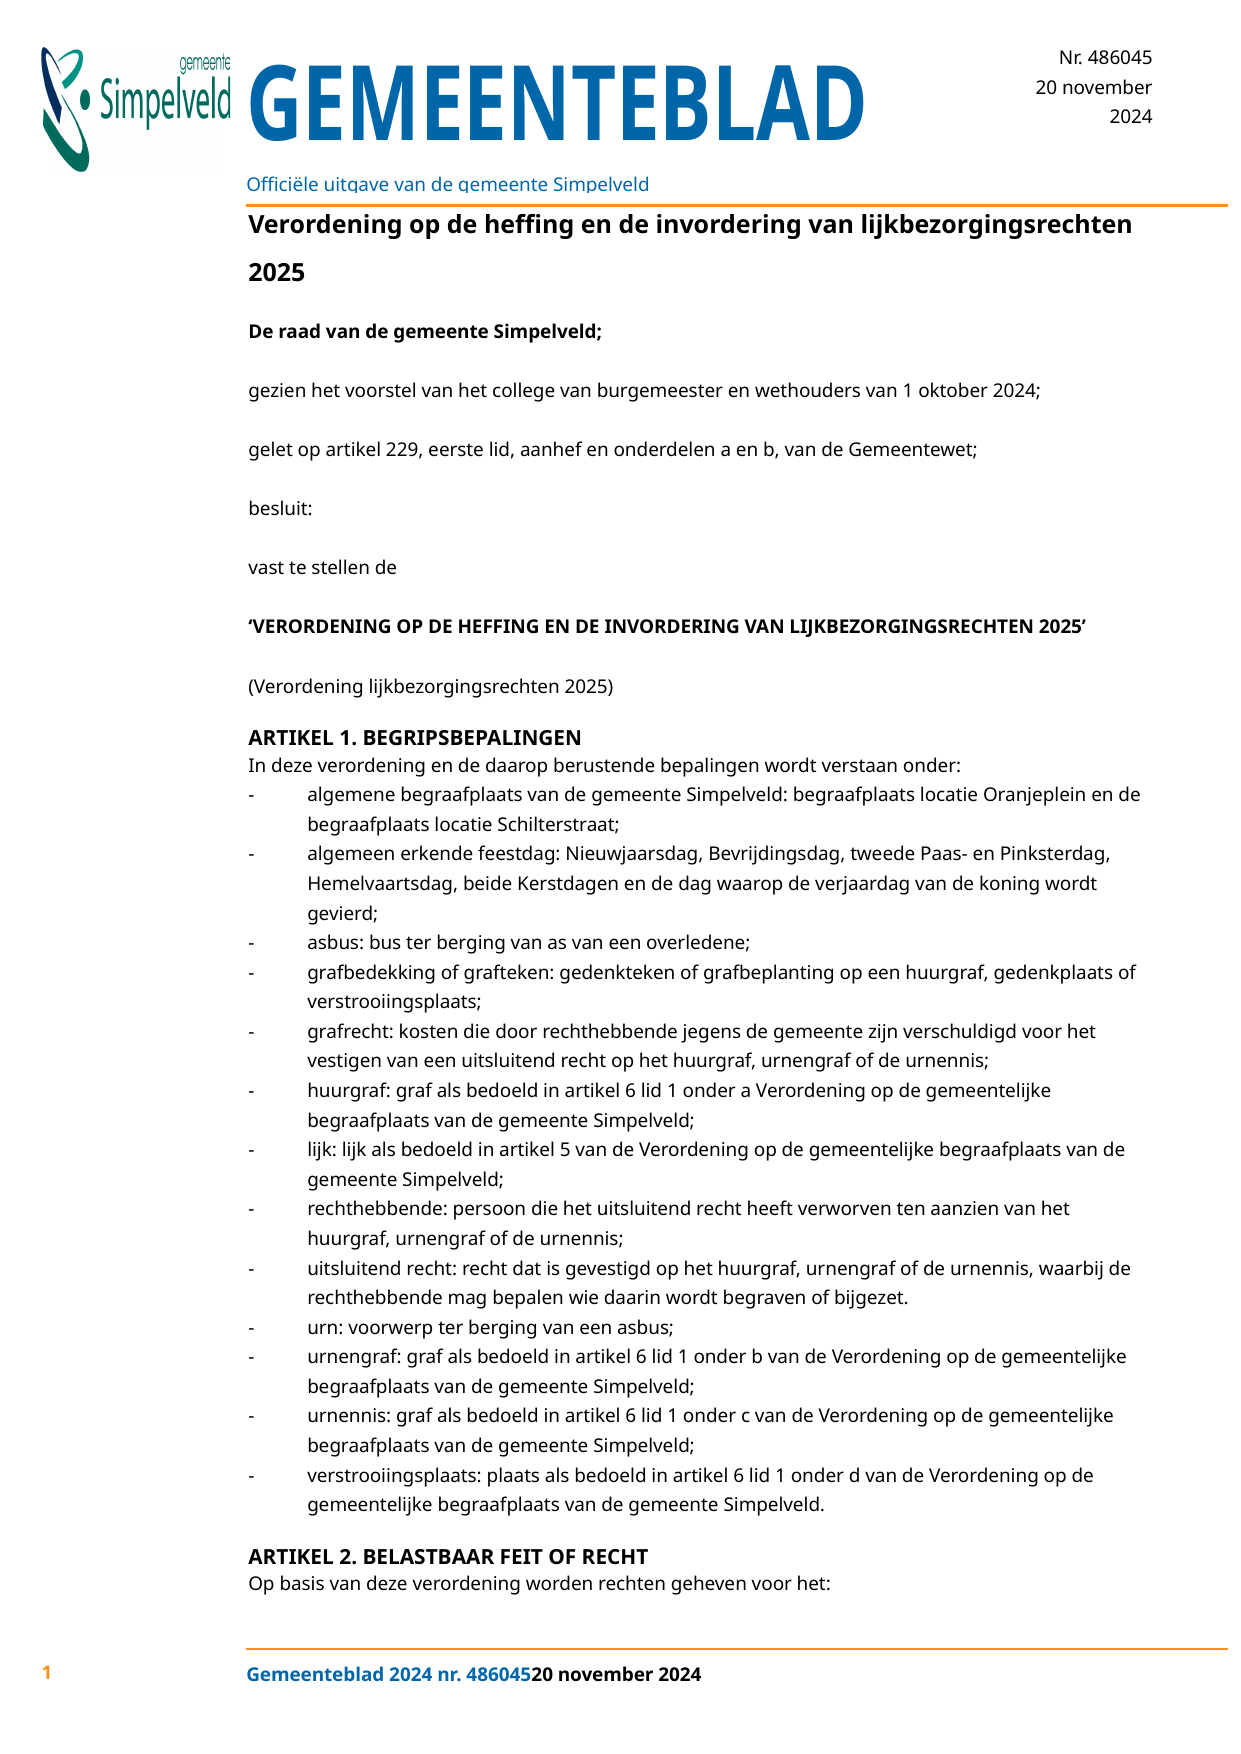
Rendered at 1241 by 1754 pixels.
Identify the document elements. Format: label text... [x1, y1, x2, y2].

list urn: voorwerp ter berging van een asbus; [248, 1314, 1152, 1339]
text vast te stellen de [248, 554, 1152, 580]
list lijk: lijk als bedoeld in artikel 5 van de Verordening op de gemeentelijke begraafplaats van de gemeente Simpelveld; [248, 1136, 1152, 1192]
list verstrooiingsplaats: plaats als bedoeld in artikel 6 lid 1 onder d van de Verordening op de gemeentelijke begraafplaats van de gemeente Simpelveld. [248, 1462, 1152, 1517]
text ‘VERORDENING OP DE HEFFING EN DE INVORDERING VAN LIJKBEZORGINGSRECHTEN 2025’ [248, 614, 1152, 639]
text Op basis van deze verordening worden rechten geheven voor het: [248, 1570, 1152, 1596]
list grafbedekking of grafteken: gedenkteken of grafbeplanting op een huurgraf, gedenkplaats of verstrooiingsplaats; [248, 959, 1152, 1014]
text De raad van de gemeente Simpelveld; [248, 318, 1152, 344]
text ARTIKEL 2. BELASTBAAR FEIT OF RECHT [248, 1542, 1152, 1570]
text besluit: [248, 495, 1152, 521]
picture [41, 47, 231, 172]
list urnengraf: graf als bedoeld in artikel 6 lid 1 onder b van de Verordening op de gemeentelijke begraafplaats van de gemeente Simpelveld; [248, 1343, 1152, 1399]
text gelet op artikel 229, eerste lid, aanhef en onderdelen a en b, van de Gemeentewet; [248, 436, 1152, 462]
list uitsluitend recht: recht dat is gevestigd op het huurgraf, urnengraf of de urnennis, waarbij de rechthebbende mag bepalen wie daarin wordt begraven of bijgezet. [248, 1255, 1152, 1310]
list asbus: bus ter berging van as van een overledene; [248, 929, 1152, 955]
list algemeen erkende feestdag: Nieuwjaarsdag, Bevrijdingsdag, tweede Paas- en Pinksterdag, Hemelvaartsdag, beide Kerstdagen en de dag waarop de verjaardag van de koning wordt gevierd; [248, 841, 1152, 925]
list algemene begraafplaats van de gemeente Simpelveld: begraafplaats locatie Oranjeplein en de begraafplaats locatie Schilterstraat; [248, 781, 1152, 837]
text In deze verordening en de daarop berustende bepalingen wordt verstaan onder: [248, 752, 1152, 777]
list urnennis: graf als bedoeld in artikel 6 lid 1 onder c van de Verordening op de gemeentelijke begraafplaats van de gemeente Simpelveld; [248, 1403, 1152, 1458]
text Verordening op de heffing en de invordering van lijkbezorgingsrechten 2025 [248, 207, 1152, 288]
list grafrecht: kosten die door rechthebbende jegens de gemeente zijn verschuldigd voor het vestigen van een uitsluitend recht op het huurgraf, urnengraf of de urnennis; [248, 1018, 1152, 1073]
text gezien het voorstel van het college van burgemeester en wethouders van 1 oktober 2024; [248, 377, 1152, 403]
list rechthebbende: persoon die het uitsluitend recht heeft verworven ten aanzien van het huurgraf, urnengraf of de urnennis; [248, 1196, 1152, 1251]
text ARTIKEL 1. BEGRIPSBEPALINGEN [248, 723, 1152, 752]
list huurgraf: graf als bedoeld in artikel 6 lid 1 onder a Verordening op de gemeentelijke begraafplaats van de gemeente Simpelveld; [248, 1077, 1152, 1132]
text (Verordening lijkbezorgingsrechten 2025) [248, 673, 1152, 699]
